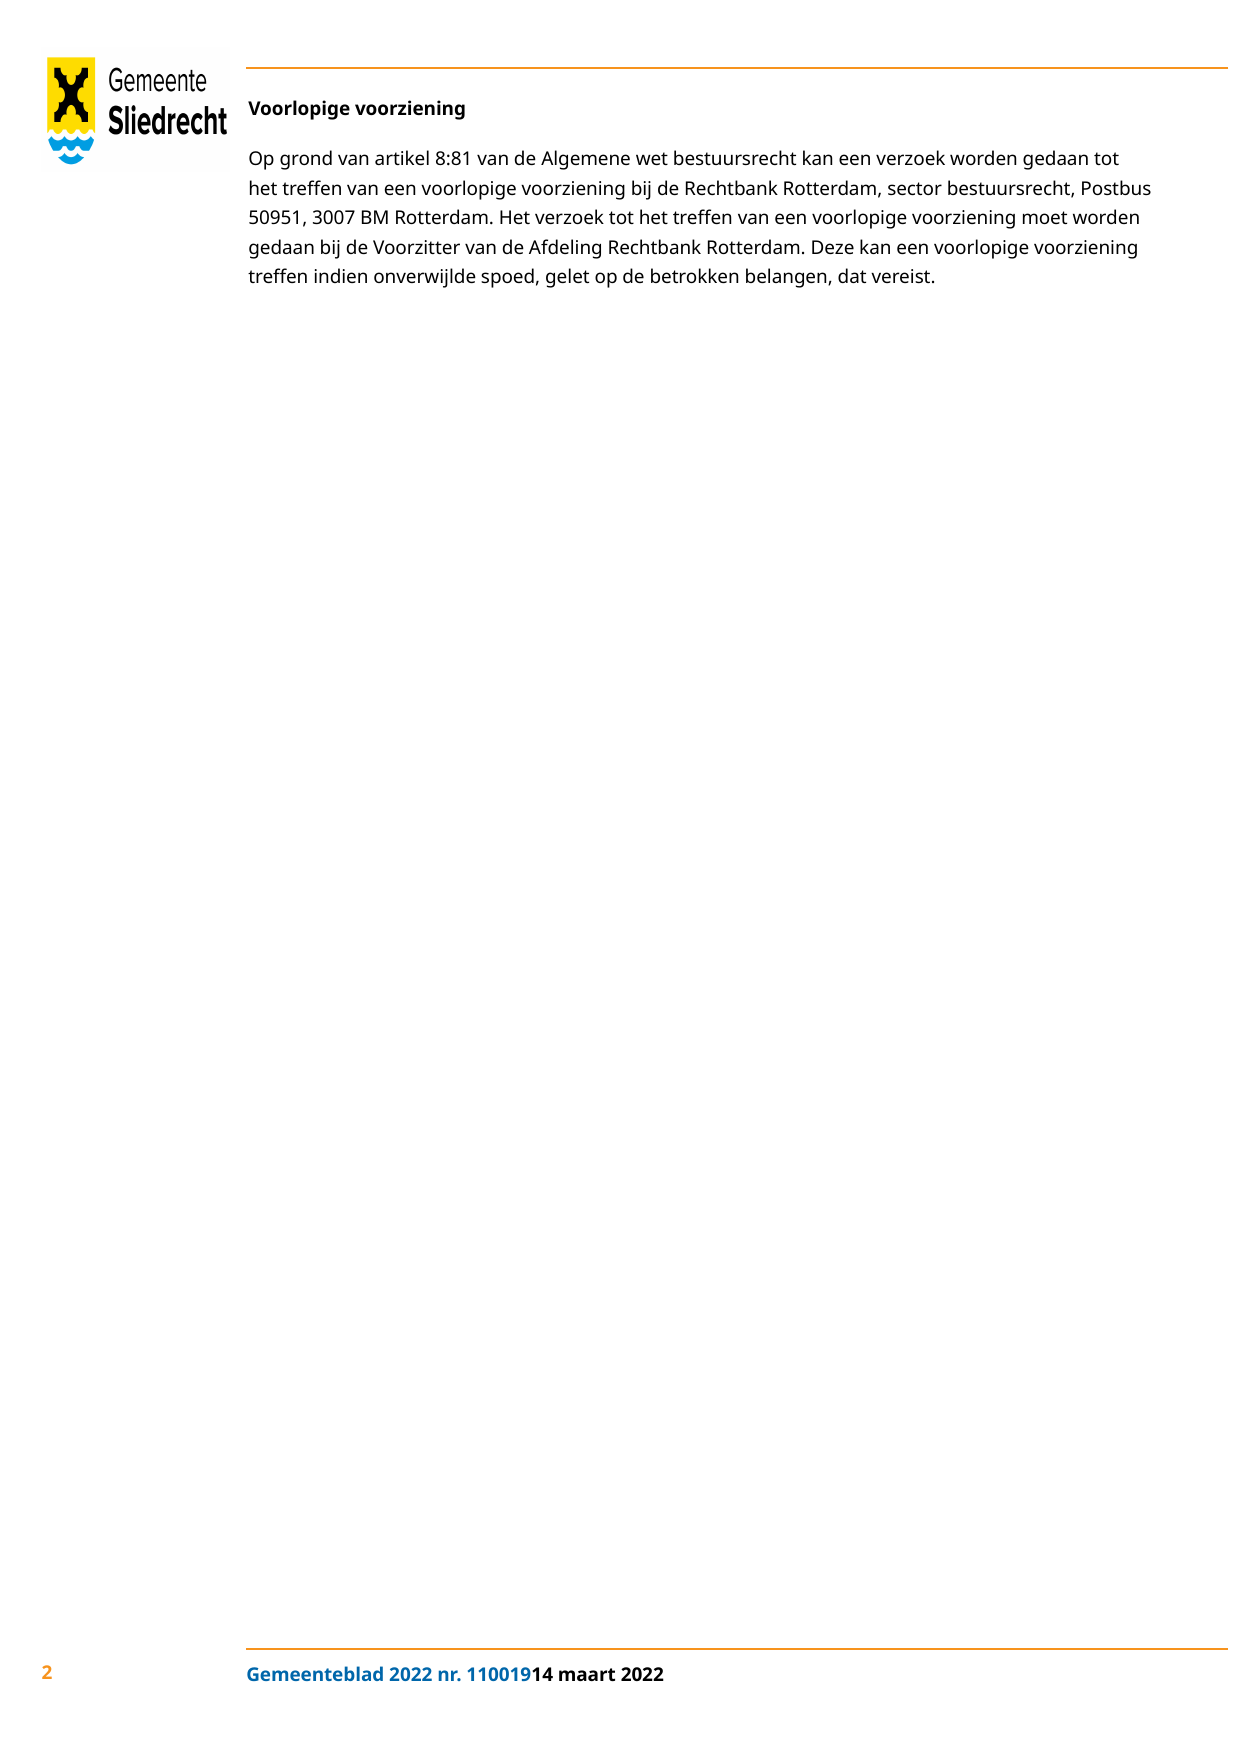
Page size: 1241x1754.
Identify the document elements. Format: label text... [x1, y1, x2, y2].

text Op grond van artikel 8:81 van de Algemene wet bestuursrecht kan een verzoek worden gedaan tot het treffen van een voorlopige voorziening bij de Rechtbank Rotterdam, sector bestuursrecht, Postbus 50951, 3007 BM Rotterdam. Het verzoek tot het treffen van een voorlopige voorziening moet worden gedaan bij de Voorzitter van de Afdeling Rechtbank Rotterdam. Deze kan een voorlopige voorziening treffen indien onverwijlde spoed, gelet op de betrokken belangen, dat vereist. [248, 145, 1152, 289]
text Voorlopige voorziening [248, 95, 1152, 121]
picture [41, 47, 231, 172]
